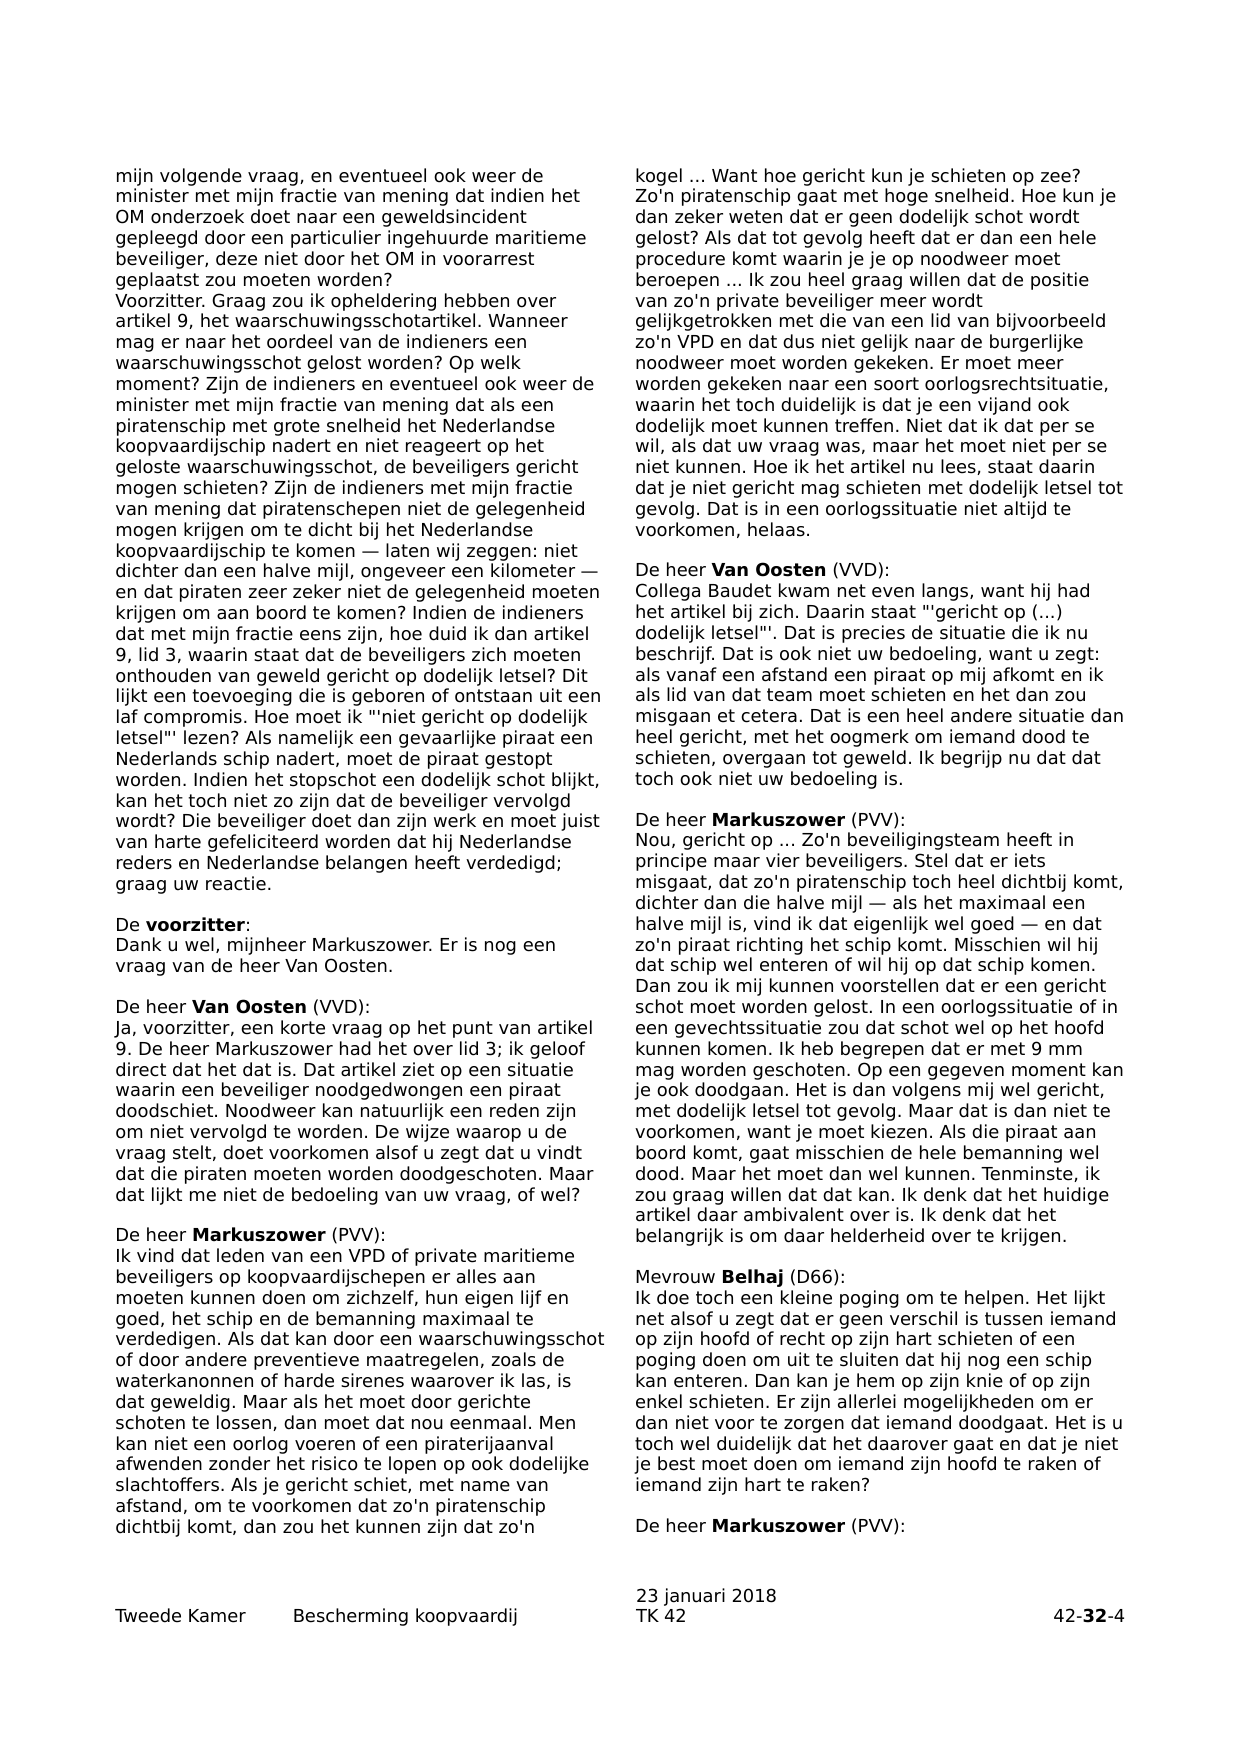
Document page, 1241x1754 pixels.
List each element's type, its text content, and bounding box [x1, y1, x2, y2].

text De heer Markuszower (PVV): [115, 1225, 605, 1246]
text De heer Van Oosten (VVD): [115, 997, 605, 1018]
text Ja, voorzitter, een korte vraag op het punt van artikel 9. De heer Markuszower had het over lid 3; ik geloof direct dat het dat is. Dat artikel ziet op een situatie waarin een beveiliger noodgedwongen een piraat doodschiet. Noodweer kan natuurlijk een reden zijn om niet vervolgd te worden. De wijze waarop u de vraag stelt, doet voorkomen alsof u zegt dat u vindt dat die piraten moeten worden doodgeschoten. Maar dat lijkt me niet de bedoeling van uw vraag, of wel? [115, 1018, 605, 1205]
text Collega Baudet kwam net even langs, want hij had het artikel bij zich. Daarin staat "'gericht op (...) dodelijk letsel"'. Dat is precies de situatie die ik nu beschrijf. Dat is ook niet uw bedoeling, want u zegt: als vanaf een afstand een piraat op mij afkomt en ik als lid van dat team moet schieten en het dan zou misgaan et cetera. Dat is een heel andere situatie dan heel gericht, met het oogmerk om iemand dood te schieten, overgaan tot geweld. Ik begrijp nu dat dat toch ook niet uw bedoeling is. [635, 581, 1125, 789]
text mijn volgende vraag, en eventueel ook weer de minister met mijn fractie van mening dat indien het OM onderzoek doet naar een geweldsincident gepleegd door een particulier ingehuurde maritieme beveiliger, deze niet door het OM in voorarrest geplaatst zou moeten worden? [115, 165, 605, 290]
text Nou, gericht op ... Zo'n beveiligingsteam heeft in principe maar vier beveiligers. Stel dat er iets misgaat, dat zo'n piratenschip toch heel dichtbij komt, dichter dan die halve mijl — als het maximaal een halve mijl is, vind ik dat eigenlijk wel goed — en dat zo'n piraat richting het schip komt. Misschien wil hij dat schip wel enteren of wil hij op dat schip komen. Dan zou ik mij kunnen voorstellen dat er een gericht schot moet worden gelost. In een oorlogssituatie of in een gevechtssituatie zou dat schot wel op het hoofd kunnen komen. Ik heb begrepen dat er met 9 mm mag worden geschoten. Op een gegeven moment kan je ook doodgaan. Het is dan volgens mij wel gericht, met dodelijk letsel tot gevolg. Maar dat is dan niet te voorkomen, want je moet kiezen. Als die piraat aan boord komt, gaat misschien de hele bemanning wel dood. Maar het moet dan wel kunnen. Tenminste, ik zou graag willen dat dat kan. Ik denk dat het huidige artikel daar ambivalent over is. Ik denk dat het belangrijk is om daar helderheid over te krijgen. [635, 830, 1125, 1247]
text Voorzitter. Graag zou ik opheldering hebben over artikel 9, het waarschuwingsschotartikel. Wanneer mag er naar het oordeel van de indieners een waarschuwingsschot gelost worden? Op welk moment? Zijn de indieners en eventueel ook weer de minister met mijn fractie van mening dat als een piratenschip met grote snelheid het Nederlandse koopvaardijschip nadert en niet reageert op het geloste waarschuwingsschot, de beveiligers gericht mogen schieten? Zijn de indieners met mijn fractie van mening dat piratenschepen niet de gelegenheid mogen krijgen om te dicht bij het Nederlandse koopvaardijschip te komen — laten wij zeggen: niet dichter dan een halve mijl, ongeveer een kilometer — en dat piraten zeer zeker niet de gelegenheid moeten krijgen om aan boord te komen? Indien de indieners dat met mijn fractie eens zijn, hoe duid ik dan artikel 9, lid 3, waarin staat dat de beveiligers zich moeten onthouden van geweld gericht op dodelijk letsel? Dit lijkt een toevoeging die is geboren of ontstaan uit een laf compromis. Hoe moet ik "'niet gericht op dodelijk letsel"' lezen? Als namelijk een gevaarlijke piraat een Nederlands schip nadert, moet de piraat gestopt worden. Indien het stopschot een dodelijk schot blijkt, kan het toch niet zo zijn dat de beveiliger vervolgd wordt? Die beveiliger doet dan zijn werk en moet juist van harte gefeliciteerd worden dat hij Nederlandse reders en Nederlandse belangen heeft verdedigd; graag uw reactie. [115, 290, 605, 894]
text De voorzitter: [115, 914, 605, 935]
text kogel ... Want hoe gericht kun je schieten op zee? Zo'n piratenschip gaat met hoge snelheid. Hoe kun je dan zeker weten dat er geen dodelijk schot wordt gelost? Als dat tot gevolg heeft dat er dan een hele procedure komt waarin je je op noodweer moet beroepen ... Ik zou heel graag willen dat de positie van zo'n private beveiliger meer wordt gelijkgetrokken met die van een lid van bijvoorbeeld zo'n VPD en dat dus niet gelijk naar de burgerlijke noodweer moet worden gekeken. Er moet meer worden gekeken naar een soort oorlogsrechtsituatie, waarin het toch duidelijk is dat je een vijand ook dodelijk moet kunnen treffen. Niet dat ik dat per se wil, als dat uw vraag was, maar het moet niet per se niet kunnen. Hoe ik het artikel nu lees, staat daarin dat je niet gericht mag schieten met dodelijk letsel tot gevolg. Dat is in een oorlogssituatie niet altijd te voorkomen, helaas. [635, 165, 1125, 540]
text Ik vind dat leden van een VPD of private maritieme beveiligers op koopvaardijschepen er alles aan moeten kunnen doen om zichzelf, hun eigen lijf en goed, het schip en de bemanning maximaal te verdedigen. Als dat kan door een waarschuwingsschot of door andere preventieve maatregelen, zoals de waterkanonnen of harde sirenes waarover ik las, is dat geweldig. Maar als het moet door gerichte schoten te lossen, dan moet dat nou eenmaal. Men kan niet een oorlog voeren of een piraterijaanval afwenden zonder het risico te lopen op ook dodelijke slachtoffers. Als je gericht schiet, met name van afstand, om te voorkomen dat zo'n piratenschip dichtbij komt, dan zou het kunnen zijn dat zo'n [115, 1246, 605, 1537]
text De heer Markuszower (PVV): [635, 809, 1125, 830]
text Mevrouw Belhaj (D66): [635, 1267, 1125, 1287]
text Ik doe toch een kleine poging om te helpen. Het lijkt net alsof u zegt dat er geen verschil is tussen iemand op zijn hoofd of recht op zijn hart schieten of een poging doen om uit te sluiten dat hij nog een schip kan enteren. Dan kan je hem op zijn knie of op zijn enkel schieten. Er zijn allerlei mogelijkheden om er dan niet voor te zorgen dat iemand doodgaat. Het is u toch wel duidelijk dat het daarover gaat en dat je niet je best moet doen om iemand zijn hoofd te raken of iemand zijn hart te raken? [635, 1287, 1125, 1496]
text Dank u wel, mijnheer Markuszower. Er is nog een vraag van de heer Van Oosten. [115, 935, 605, 977]
text De heer Van Oosten (VVD): [635, 560, 1125, 581]
text De heer Markuszower (PVV): [635, 1516, 1125, 1537]
